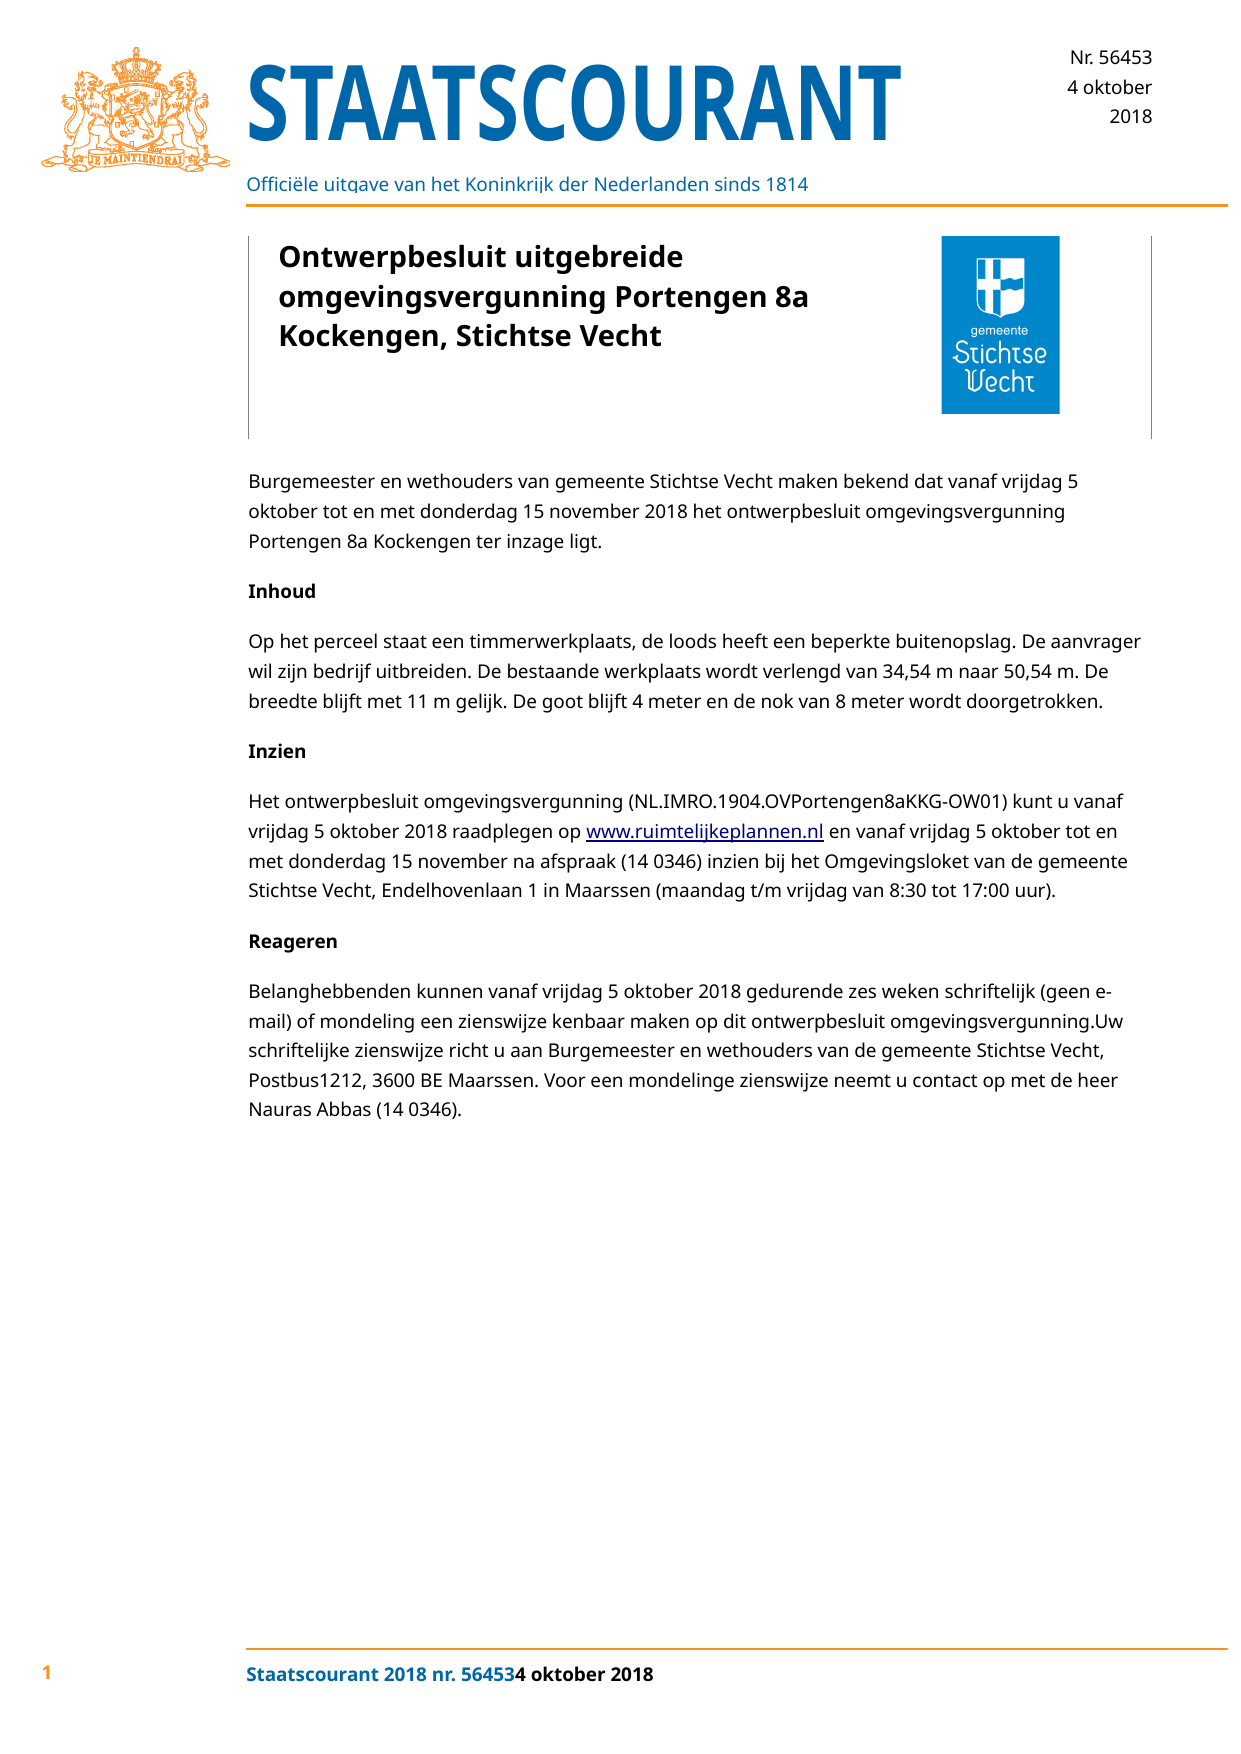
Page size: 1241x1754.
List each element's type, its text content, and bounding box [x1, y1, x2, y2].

text Het ontwerpbesluit omgevingsvergunning (NL.IMRO.1904.OVPortengen8aKKG-OW01) kunt u vanaf vrijdag 5 oktober 2018 raadplegen op www.ruimtelijkeplannen.nl en vanaf vrijdag 5 oktober tot en met donderdag 15 november na afspraak (14 0346) inzien bij het Omgevingsloket van de gemeente Stichtse Vecht, Endelhovenlaan 1 in Maarssen (maandag t/m vrijdag van 8:30 tot 17:00 uur). [248, 789, 1152, 903]
picture [1027, 377, 1032, 389]
text Inhoud [248, 578, 1152, 604]
table_header [850, 236, 941, 413]
picture [971, 348, 977, 359]
table_header [850, 414, 1151, 439]
text Reageren [248, 928, 1152, 953]
picture [41, 47, 231, 172]
text Burgemeester en wethouders van gemeente Stichtse Vecht maken bekend dat vanaf vrijdag 5 oktober tot en met donderdag 15 november 2018 het ontwerpbesluit omgevingsvergunning Portengen 8a Kockengen ter inzage ligt. [248, 469, 1152, 553]
picture [977, 259, 1000, 313]
text Inzien [248, 738, 1152, 764]
picture [1000, 289, 1024, 317]
text Op het perceel staat een timmerwerkplaats, de loods heeft een beperkte buitenopslag. De aanvrager wil zijn bedrijf uitbreiden. De bestaande werkplaats wordt verlengd van 34,54 m naar 50,54 m. De breedte blijft met 11 m gelijk. De goot blijft 4 meter en de nok van 8 meter wordt doorgetrokken. [248, 629, 1152, 713]
picture [1013, 370, 1020, 391]
text Belanghebbenden kunnen vanaf vrijdag 5 oktober 2018 gedurende zes weken schriftelijk (geen e-mail) of mondeling een zienswijze kenbaar maken op dit ontwerpbesluit omgevingsvergunning.Uw schriftelijke zienswijze richt u aan Burgemeester en wethouders van de gemeente Stichtse Vecht, Postbus1212, 3600 BE Maarssen. Voor een mondelinge zienswijze neemt u contact op met de heer Nauras Abbas (14 0346). [248, 978, 1152, 1122]
table_header [1060, 236, 1151, 413]
table_header Ontwerpbesluit uitgebreide omgevingsvergunning Portengen 8a Kockengen, Stichtse Vecht [249, 236, 850, 439]
picture [1001, 259, 1024, 279]
picture [1013, 348, 1019, 359]
